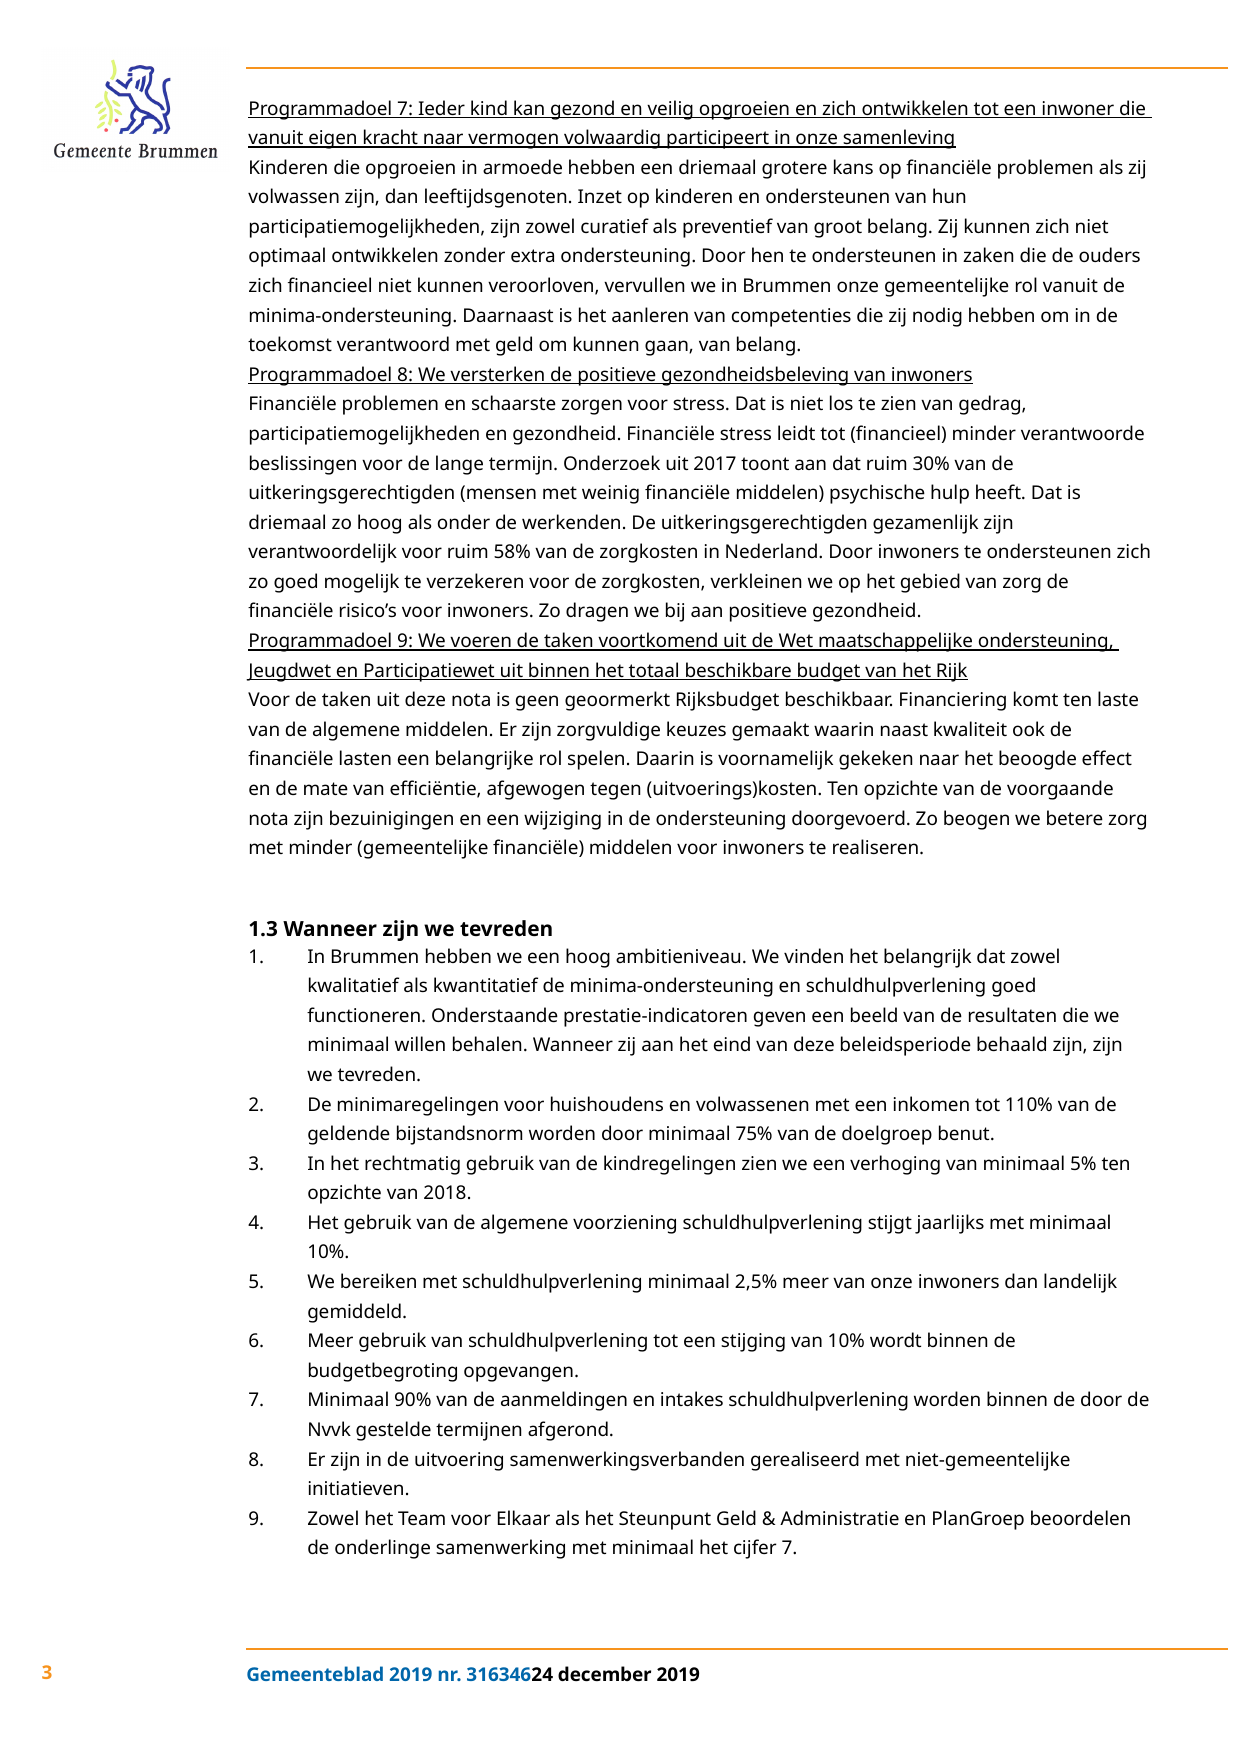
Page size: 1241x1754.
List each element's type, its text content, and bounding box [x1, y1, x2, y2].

text Kinderen die opgroeien in armoede hebben een driemaal grotere kans op financiële problemen als zij volwassen zijn, dan leeftijdsgenoten. Inzet op kinderen en ondersteunen van hun participatiemogelijkheden, zijn zowel curatief als preventief van groot belang. Zij kunnen zich niet optimaal ontwikkelen zonder extra ondersteuning. Door hen te ondersteunen in zaken die de ouders zich financieel niet kunnen veroorloven, vervullen we in Brummen onze gemeentelijke rol vanuit de minima-ondersteuning. Daarnaast is het aanleren van competenties die zij nodig hebben om in de toekomst verantwoord met geld om kunnen gaan, van belang. [248, 154, 1152, 357]
text Voor de taken uit deze nota is geen geoormerkt Rijksbudget beschikbaar. Financiering komt ten laste van de algemene middelen. Er zijn zorgvuldige keuzes gemaakt waarin naast kwaliteit ook de financiële lasten een belangrijke rol spelen. Daarin is voornamelijk gekeken naar het beoogde effect en de mate van efficiëntie, afgewogen tegen (uitvoerings)kosten. Ten opzichte van de voorgaande nota zijn bezuinigingen en een wijziging in de ondersteuning doorgevoerd. Zo beogen we betere zorg met minder (gemeentelijke financiële) middelen voor inwoners te realiseren. [248, 686, 1152, 860]
list In Brummen hebben we een hoog ambitieniveau. We vinden het belangrijk dat zowel kwalitatief als kwantitatief de minima-ondersteuning en schuldhulpverlening goed functioneren. Onderstaande prestatie-indicatoren geven een beeld van de resultaten die we minimaal willen behalen. Wanneer zij aan het eind van deze beleidsperiode behaald zijn, zijn we tevreden. [248, 943, 1152, 1087]
list In het rechtmatig gebruik van de kindregelingen zien we een verhoging van minimaal 5% ten opzichte van 2018. [248, 1150, 1152, 1205]
text vanuit eigen kracht naar vermogen volwaardig participeert in onze samenleving [248, 118, 1152, 150]
list We bereiken met schuldhulpverlening minimaal 2,5% meer van onze inwoners dan landelijk gemiddeld. [248, 1268, 1152, 1323]
list Zowel het Team voor Elkaar als het Steunpunt Geld & Administratie en PlanGroep beoordelen de onderlinge samenwerking met minimaal het cijfer 7. [248, 1505, 1152, 1560]
text Programmadoel 7: Ieder kind kan gezond en veilig opgroeien en zich ontwikkelen tot een inwoner die [248, 95, 1152, 117]
list Meer gebruik van schuldhulpverlening tot een stijging van 10% wordt binnen de budgetbegroting opgevangen. [248, 1327, 1152, 1383]
list Het gebruik van de algemene voorziening schuldhulpverlening stijgt jaarlijks met minimaal 10%. [248, 1209, 1152, 1264]
list Er zijn in de uitvoering samenwerkingsverbanden gerealiseerd met niet-gemeentelijke initiatieven. [248, 1446, 1152, 1501]
text Financiële problemen en schaarste zorgen voor stress. Dat is niet los te zien van gedrag, participatiemogelijkheden en gezondheid. Financiële stress leidt tot (financieel) minder verantwoorde beslissingen voor de lange termijn. Onderzoek uit 2017 toont aan dat ruim 30% van de uitkeringsgerechtigden (mensen met weinig financiële middelen) psychische hulp heeft. Dat is driemaal zo hoog als onder de werkenden. De uitkeringsgerechtigden gezamenlijk zijn verantwoordelijk voor ruim 58% van de zorgkosten in Nederland. Door inwoners te ondersteunen zich zo goed mogelijk te verzekeren voor de zorgkosten, verkleinen we op het gebied van zorg de financiële risico’s voor inwoners. Zo dragen we bij aan positieve gezondheid. [248, 391, 1152, 623]
picture [41, 47, 231, 172]
text Programmadoel 8: We versterken de positieve gezondheidsbeleving van inwoners [248, 361, 1152, 387]
list Minimaal 90% van de aanmeldingen en intakes schuldhulpverlening worden binnen de door de Nvvk gestelde termijnen afgerond. [248, 1387, 1152, 1442]
text Programmadoel 9: We voeren de taken voortkomend uit de Wet maatschappelijke ondersteuning, Jeugdwet en Participatiewet uit binnen het totaal beschikbare budget van het Rijk [248, 627, 1152, 683]
text 1.3 Wanneer zijn we tevreden [248, 914, 1152, 943]
list De minimaregelingen voor huishoudens en volwassenen met een inkomen tot 110% van de geldende bijstandsnorm worden door minimaal 75% van de doelgroep benut. [248, 1091, 1152, 1146]
